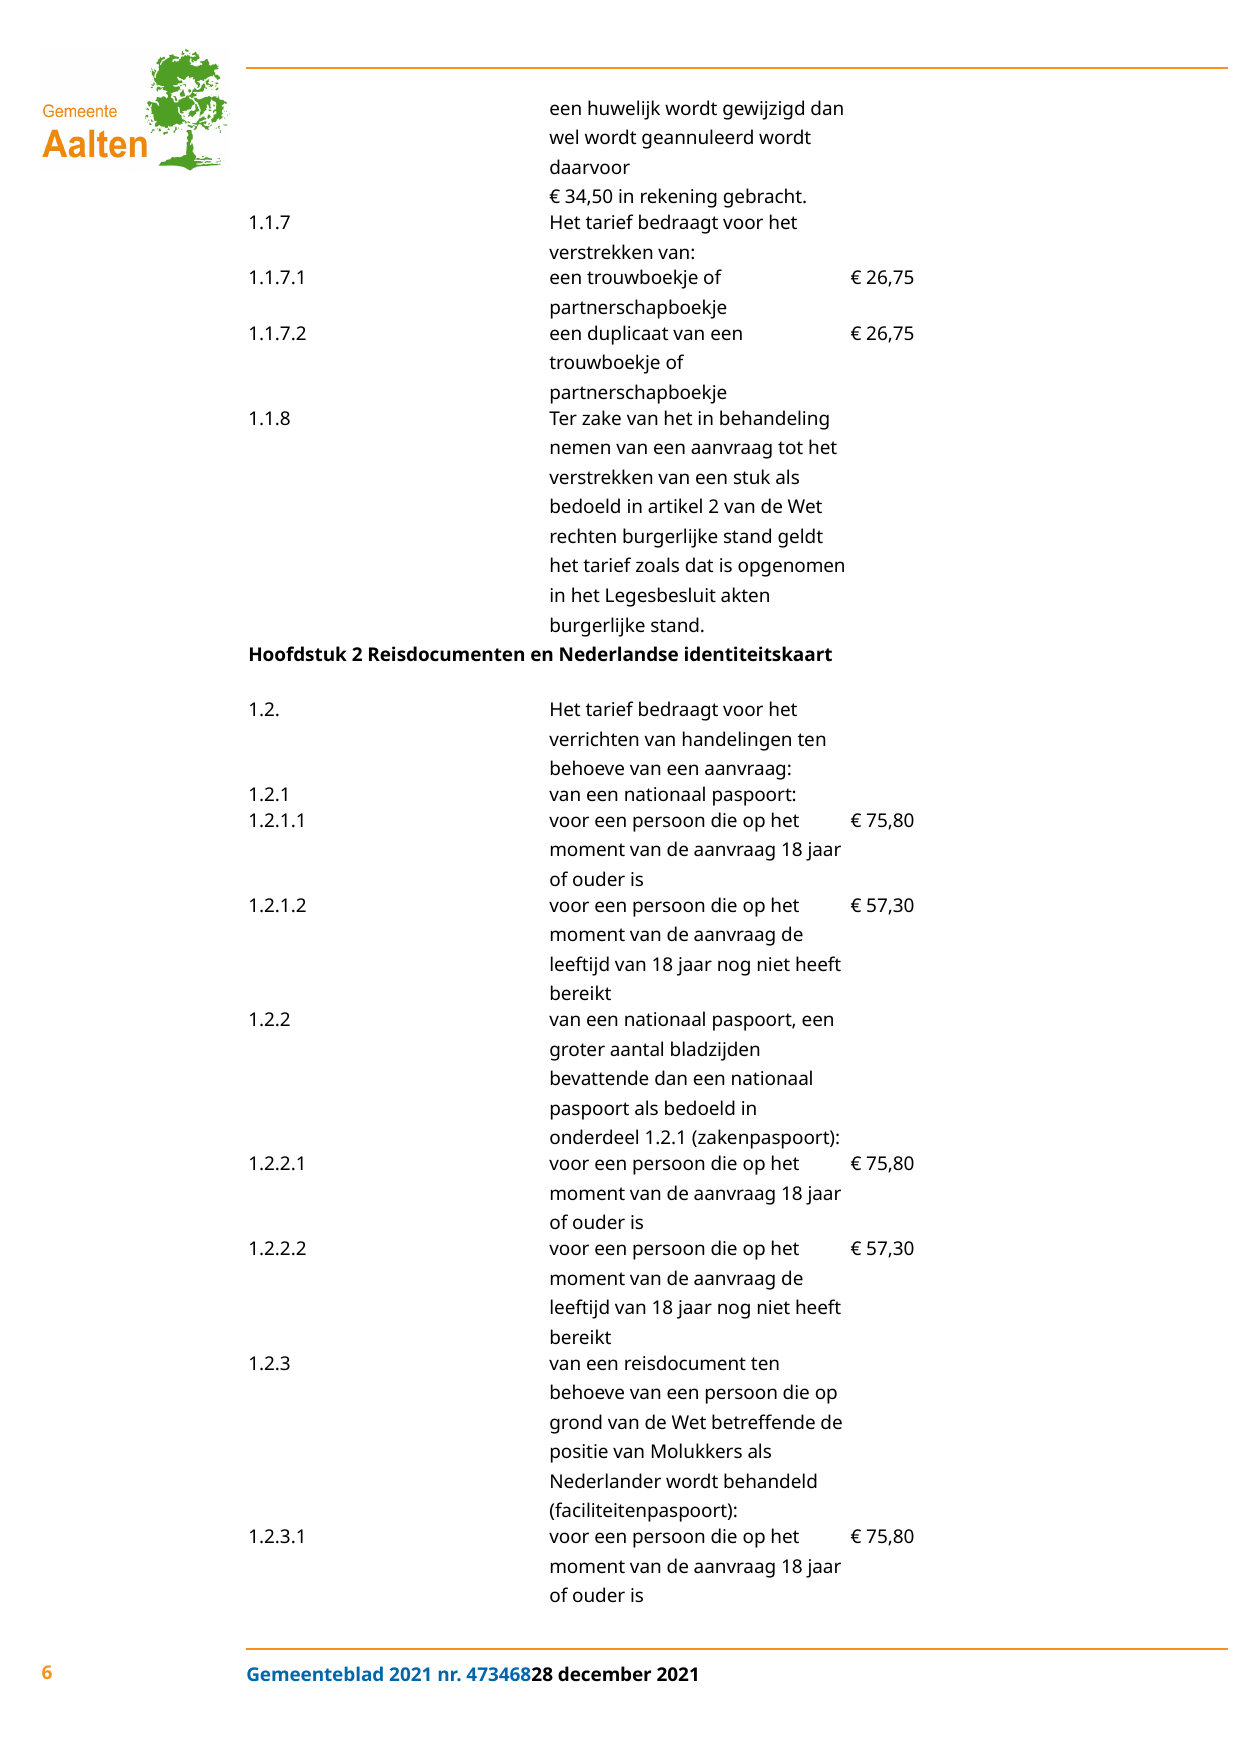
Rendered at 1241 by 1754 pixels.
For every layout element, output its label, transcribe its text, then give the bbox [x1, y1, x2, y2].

table_cell Ter zake van het in behandeling nemen van een aanvraag tot het verstrekken van een stuk als bedoeld in artikel 2 van de Wet rechten burgerlijke stand geldt het tarief zoals dat is opgenomen in het Legesbesluit akten burgerlijke stand. [549, 405, 850, 638]
table_cell € 26,75 [850, 265, 1152, 320]
table_cell 1.1.7.2 [248, 320, 549, 405]
table_cell een duplicaat van een trouwboekje of partnerschapboekje [549, 320, 850, 405]
table_cell voor een persoon die op het moment van de aanvraag 18 jaar of ouder is [549, 1523, 850, 1608]
table_cell [248, 95, 549, 209]
table_cell voor een persoon die op het moment van de aanvraag 18 jaar of ouder is [549, 1150, 850, 1235]
table_cell 1.2.3.1 [248, 1523, 549, 1608]
table_cell [850, 95, 1152, 209]
table_cell € 75,80 [850, 1523, 1152, 1608]
table_cell van een reisdocument ten behoeve van een persoon die op grond van de Wet betreffende de positie van Molukkers als Nederlander wordt behandeld (faciliteitenpaspoort): [549, 1350, 850, 1523]
table_cell [850, 405, 1152, 638]
table_cell 1.2. [248, 696, 549, 781]
table_cell 1.1.7.1 [248, 265, 549, 320]
table_cell van een nationaal paspoort: [549, 781, 850, 807]
table_cell 1.1.7 [248, 209, 549, 264]
table_cell voor een persoon die op het moment van de aanvraag de leeftijd van 18 jaar nog niet heeft bereikt [549, 892, 850, 1006]
table_cell [850, 1350, 1152, 1523]
table_cell [850, 781, 1152, 807]
picture [41, 47, 231, 172]
table_cell een trouwboekje of partnerschapboekje [549, 265, 850, 320]
table_header [549, 671, 850, 696]
table_header [850, 671, 1152, 696]
table_cell een huwelijk wordt gewijzigd dan wel wordt geannuleerd wordt daarvoor € 34,50 in rekening gebracht. [549, 95, 850, 209]
table_cell € 57,30 [850, 1235, 1152, 1350]
table_cell Het tarief bedraagt voor het verstrekken van: [549, 209, 850, 264]
table_cell 1.1.8 [248, 405, 549, 638]
table_cell [850, 696, 1152, 781]
table_cell 1.2.1.2 [248, 892, 549, 1006]
text Hoofdstuk 2 Reisdocumenten en Nederlandse identiteitskaart [248, 641, 1152, 667]
table_cell 1.2.2.2 [248, 1235, 549, 1350]
table_cell van een nationaal paspoort, een groter aantal bladzijden bevattende dan een nationaal paspoort als bedoeld in onderdeel 1.2.1 (zakenpaspoort): [549, 1006, 850, 1150]
table_cell 1.2.2.1 [248, 1150, 549, 1235]
table_cell [850, 1006, 1152, 1150]
table_cell 1.2.3 [248, 1350, 549, 1523]
table_cell Het tarief bedraagt voor het verrichten van handelingen ten behoeve van een aanvraag: [549, 696, 850, 781]
table_cell 1.2.1 [248, 781, 549, 807]
table_cell € 57,30 [850, 892, 1152, 1006]
table_cell 1.2.1.1 [248, 807, 549, 892]
table_cell € 75,80 [850, 1150, 1152, 1235]
table_cell voor een persoon die op het moment van de aanvraag 18 jaar of ouder is [549, 807, 850, 892]
table_cell 1.2.2 [248, 1006, 549, 1150]
table_header [248, 671, 549, 696]
table_cell € 26,75 [850, 320, 1152, 405]
table_cell [850, 209, 1152, 264]
table_cell € 75,80 [850, 807, 1152, 892]
table_cell voor een persoon die op het moment van de aanvraag de leeftijd van 18 jaar nog niet heeft bereikt [549, 1235, 850, 1350]
